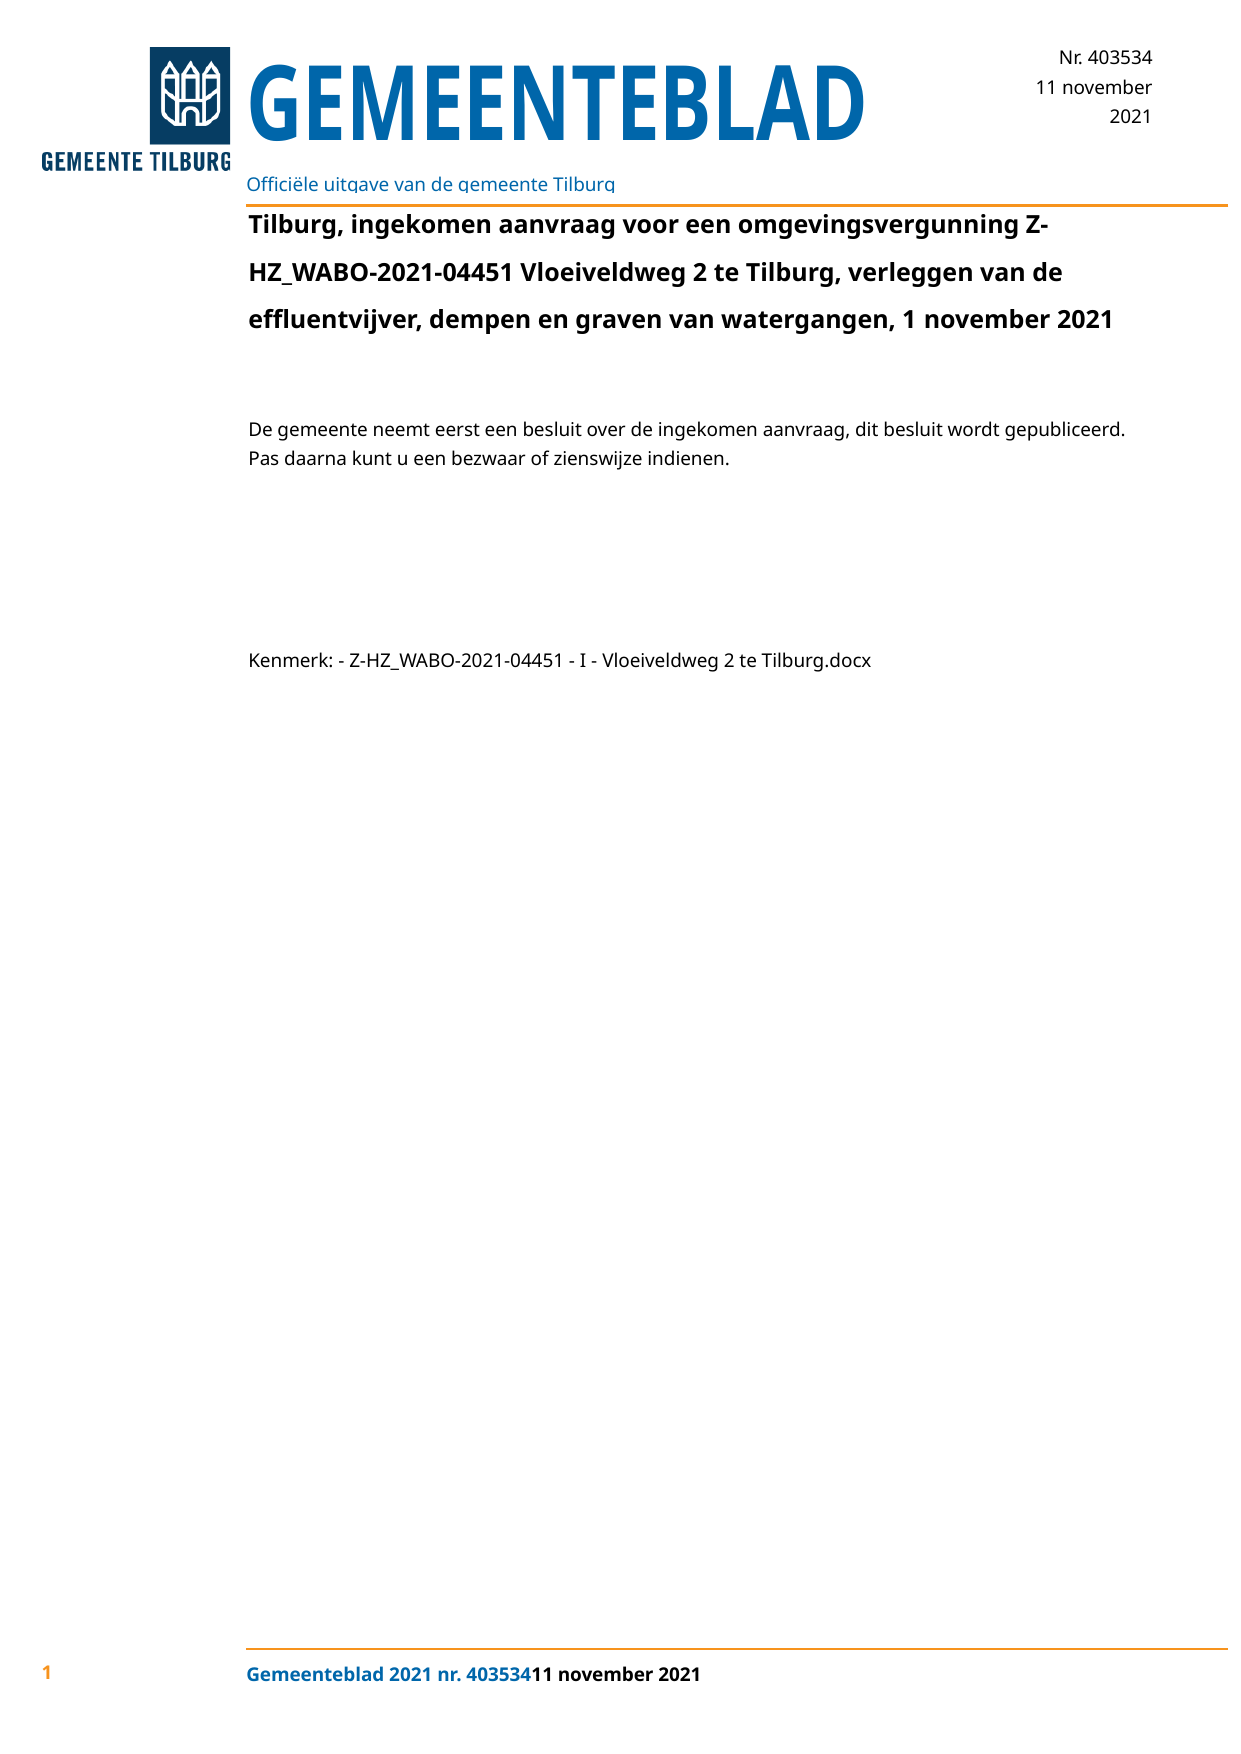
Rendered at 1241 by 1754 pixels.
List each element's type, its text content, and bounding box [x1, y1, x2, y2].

text Kenmerk: - Z-HZ_WABO-2021-04451 - I - Vloeiveldweg 2 te Tilburg.docx [248, 647, 1152, 673]
text Tilburg, ingekomen aanvraag voor een omgevingsvergunning Z-HZ_WABO-2021-04451 Vloeiveldweg 2 te Tilburg, verleggen van de effluentvijver, dempen en graven van watergangen, 1 november 2021 [248, 207, 1152, 336]
text De gemeente neemt eerst een besluit over de ingekomen aanvraag, dit besluit wordt gepubliceerd. Pas daarna kunt u een bezwaar of zienswijze indienen. [248, 416, 1152, 471]
picture [41, 47, 231, 172]
